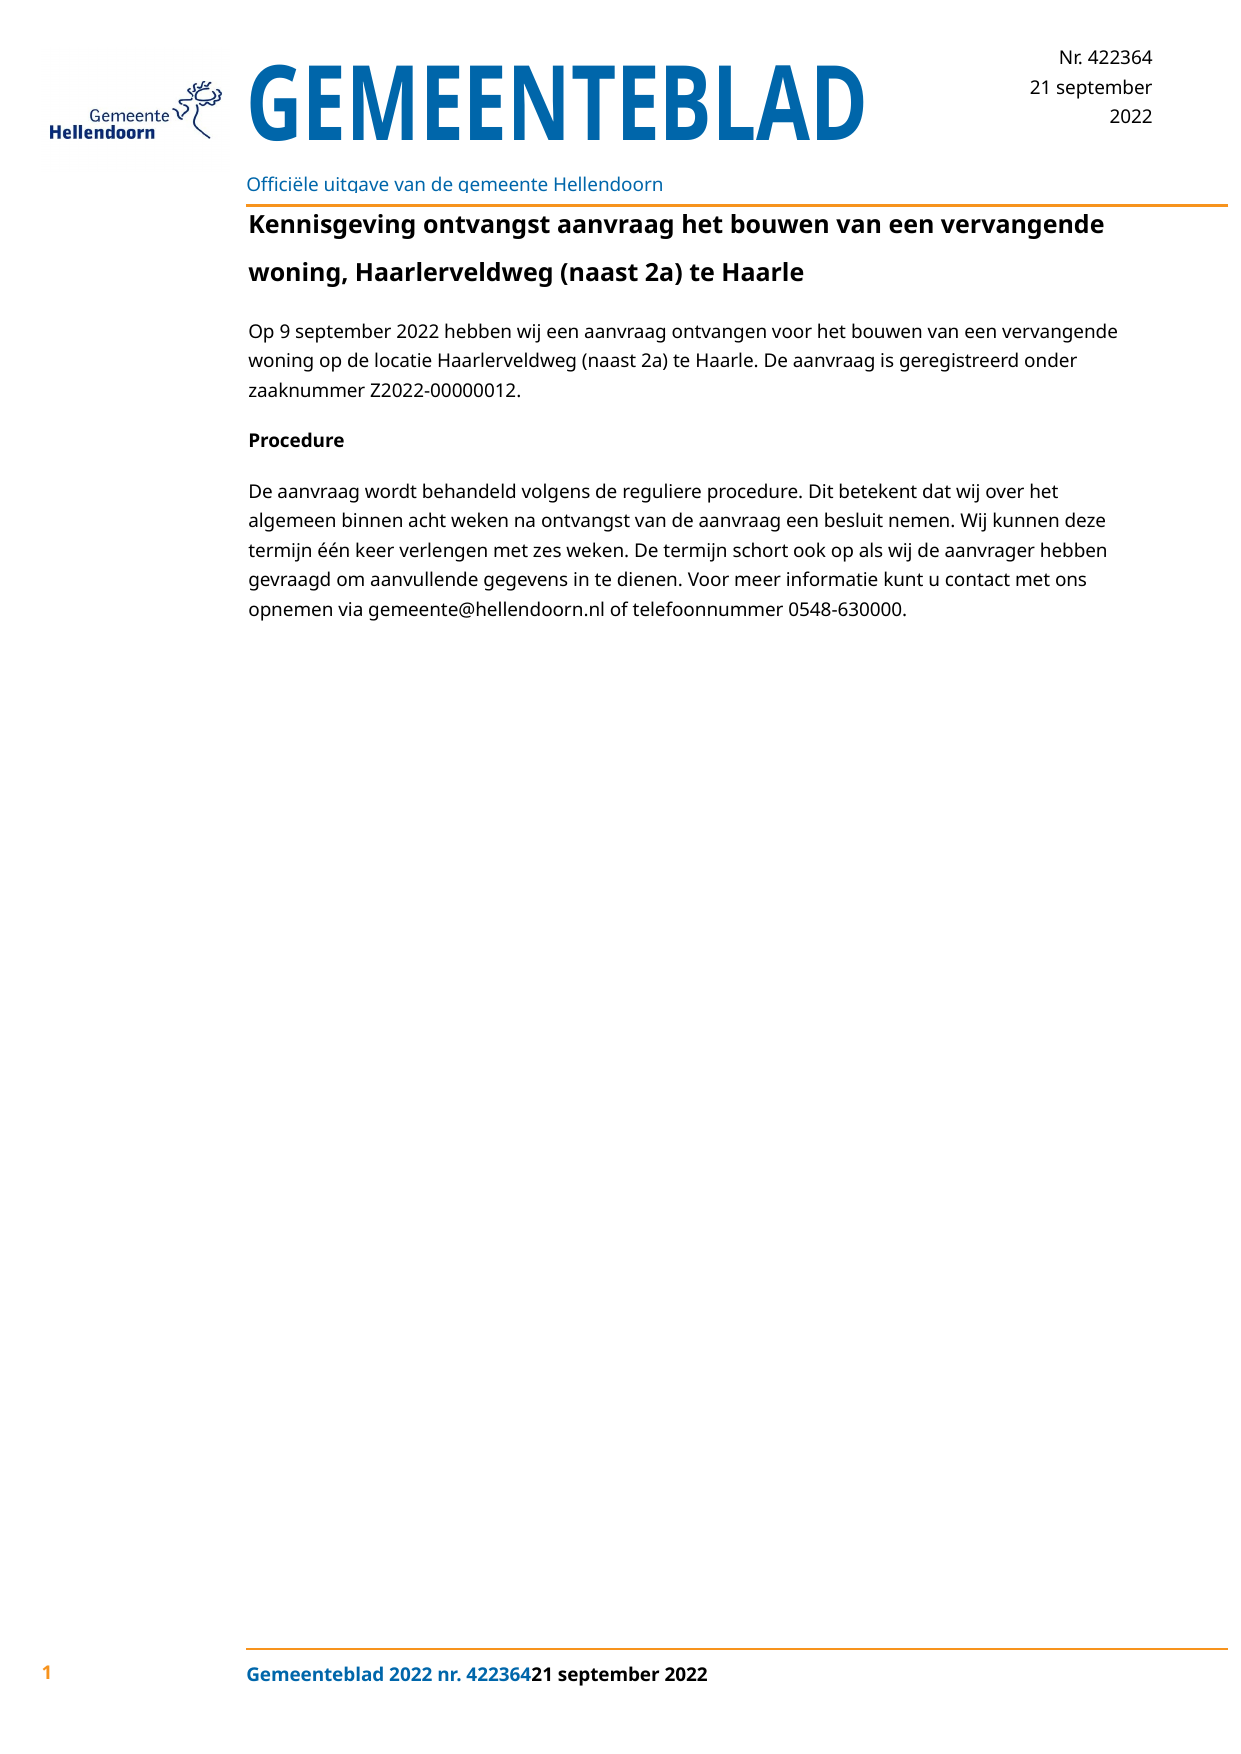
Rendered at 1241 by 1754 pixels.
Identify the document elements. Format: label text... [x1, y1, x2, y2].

text Procedure [248, 427, 1152, 453]
text Kennisgeving ontvangst aanvraag het bouwen van een vervangende woning, Haarlerveldweg (naast 2a) te Haarle [248, 207, 1152, 288]
picture [41, 47, 231, 172]
text De aanvraag wordt behandeld volgens de reguliere procedure. Dit betekent dat wij over het algemeen binnen acht weken na ontvangst van de aanvraag een besluit nemen. Wij kunnen deze termijn één keer verlengen met zes weken. De termijn schort ook op als wij de aanvrager hebben gevraagd om aanvullende gegevens in te dienen. Voor meer informatie kunt u contact met ons opnemen via gemeente@hellendoorn.nl of telefoonnummer 0548-630000. [248, 478, 1152, 622]
text Op 9 september 2022 hebben wij een aanvraag ontvangen voor het bouwen van een vervangende woning op de locatie Haarlerveldweg (naast 2a) te Haarle. De aanvraag is geregistreerd onder zaaknummer Z2022-00000012. [248, 318, 1152, 403]
